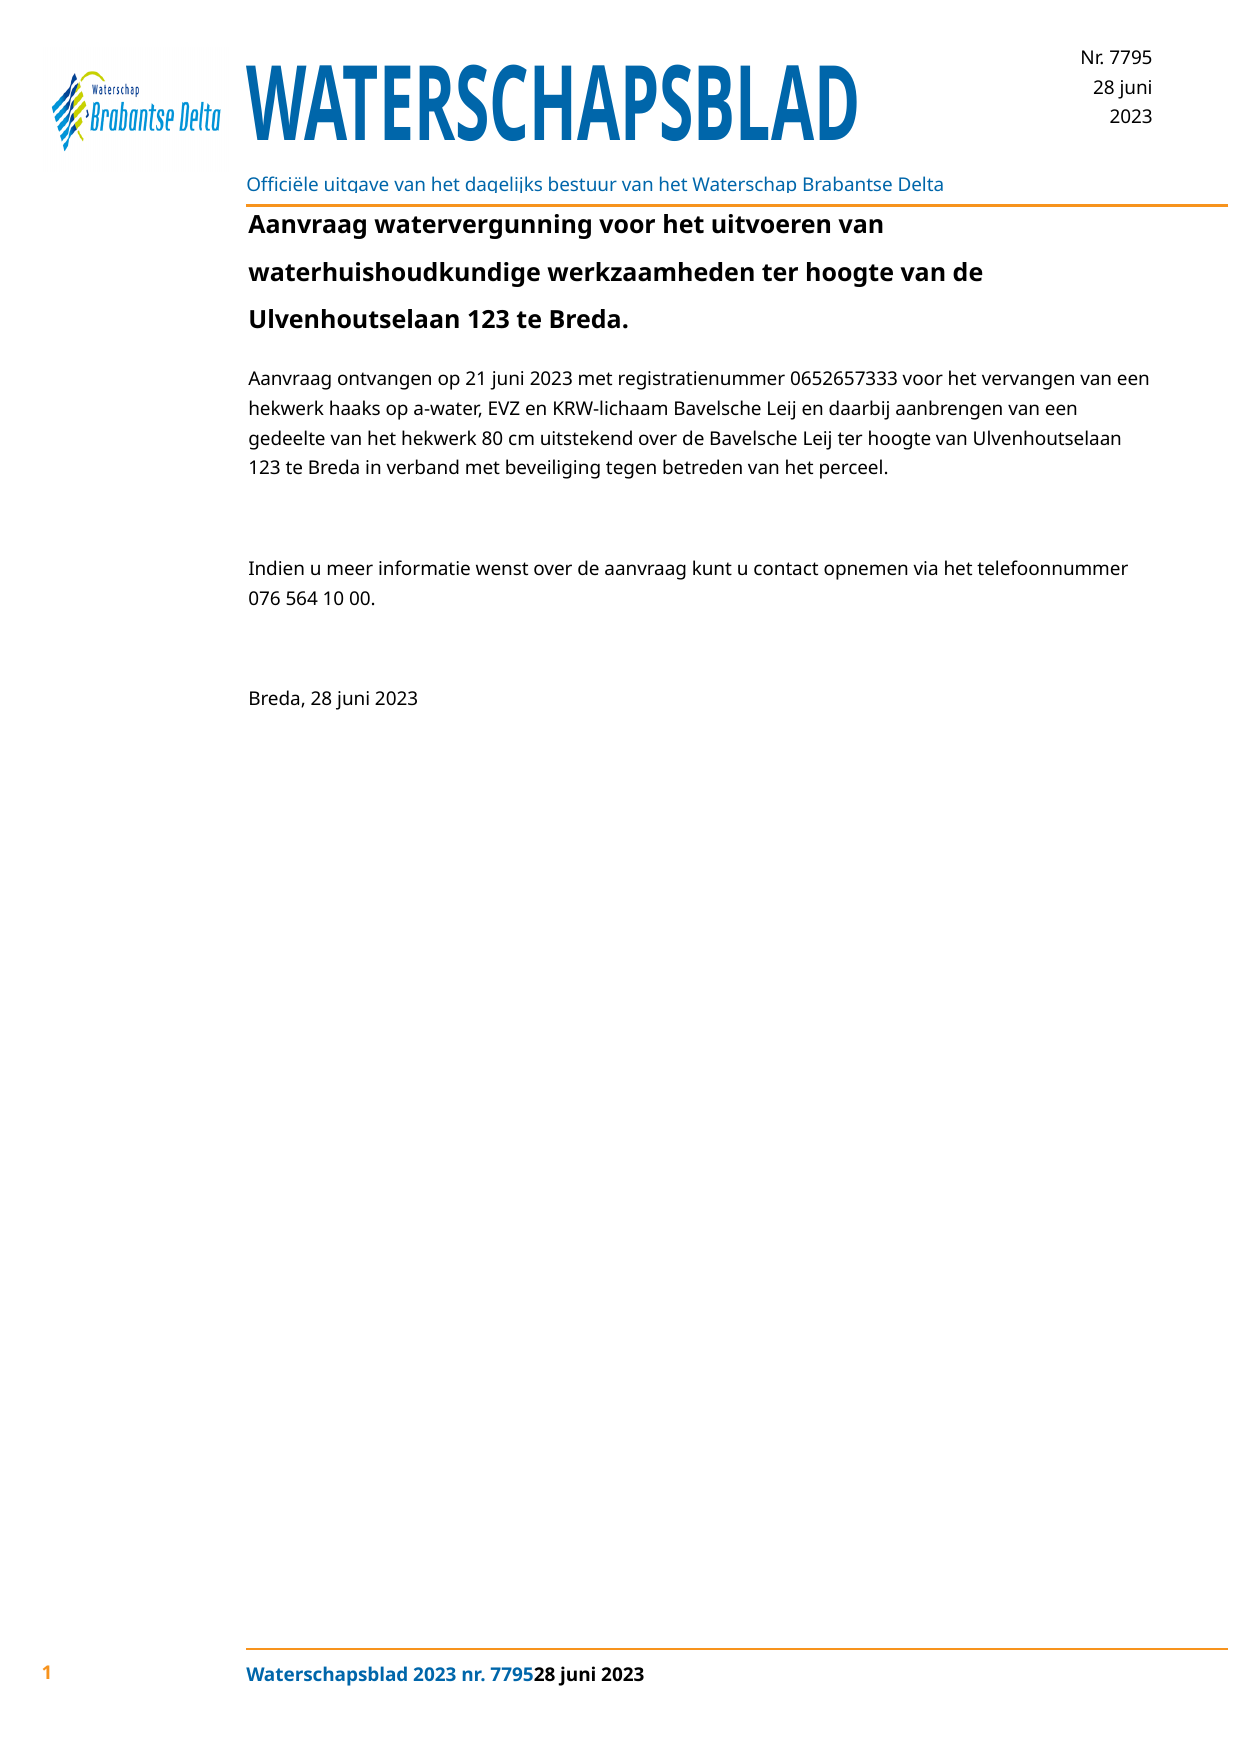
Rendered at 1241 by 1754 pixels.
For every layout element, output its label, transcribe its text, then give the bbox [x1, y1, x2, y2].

text Breda, 28 juni 2023 [248, 686, 1152, 711]
text Aanvraag watervergunning voor het uitvoeren van waterhuishoudkundige werkzaamheden ter hoogte van de Ulvenhoutselaan 123 te Breda. [248, 207, 1152, 336]
picture [41, 47, 231, 172]
text Aanvraag ontvangen op 21 juni 2023 met registratienummer 0652657333 voor het vervangen van een hekwerk haaks op a-water, EVZ en KRW-lichaam Bavelsche Leij en daarbij aanbrengen van een gedeelte van het hekwerk 80 cm uitstekend over de Bavelsche Leij ter hoogte van Ulvenhoutselaan 123 te Breda in verband met beveiliging tegen betreden van het perceel. [248, 366, 1152, 480]
text Indien u meer informatie wenst over de aanvraag kunt u contact opnemen via het telefoonnummer 076 564 10 00. [248, 555, 1152, 610]
